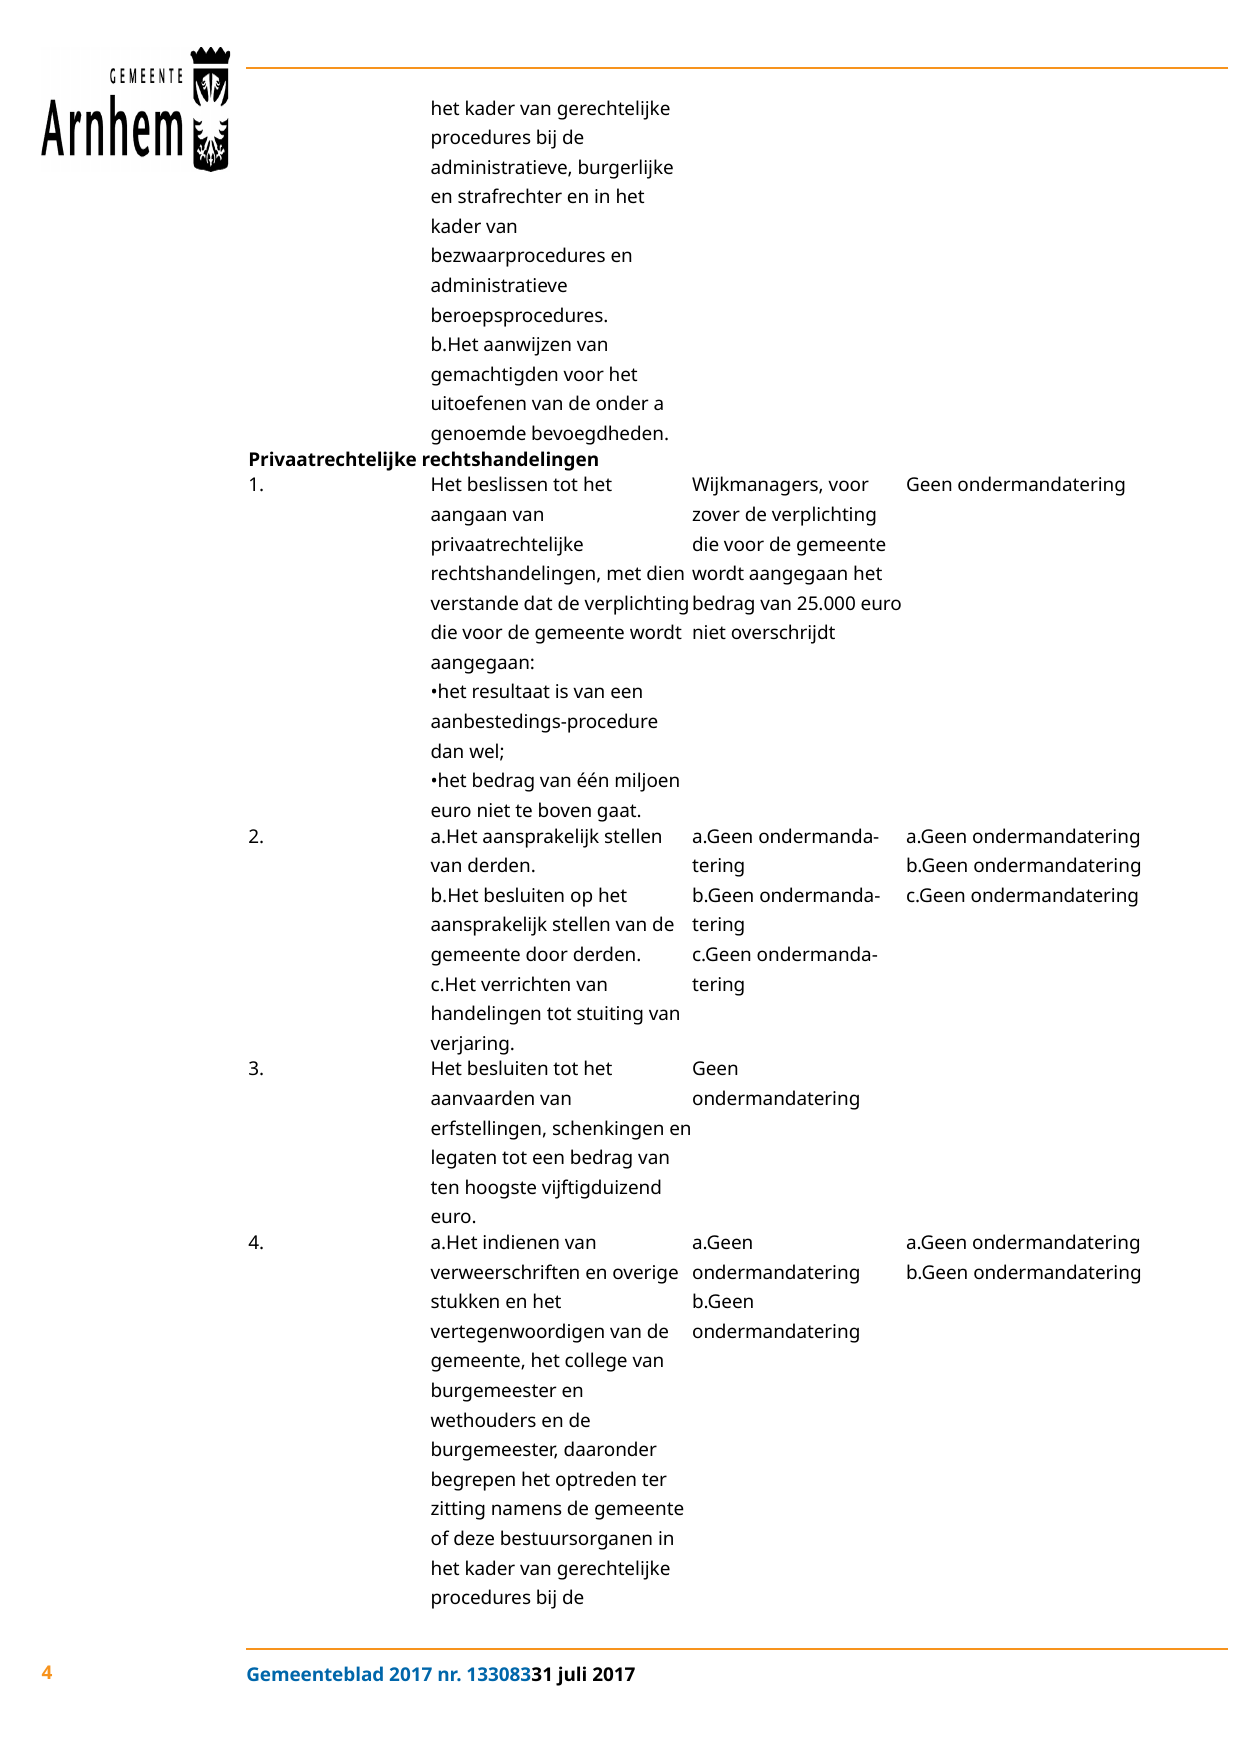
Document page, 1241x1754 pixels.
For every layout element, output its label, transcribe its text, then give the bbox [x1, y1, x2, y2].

table_cell Het beslissen tot het aangaan van privaatrechtelijke rechtshandelingen, met dien verstande dat de verplichting die voor de gemeente wordt aangegaan: •het resultaat is van een aanbestedings-procedure dan wel; •het bedrag van één miljoen euro niet te boven gaat. [430, 472, 692, 823]
table_cell 3. [248, 1056, 430, 1229]
table_cell a.Geen ondermandatering b.Geen ondermandatering [692, 1229, 906, 1610]
table_cell a.Geen ondermanda-tering b.Geen ondermanda-tering c.Geen ondermanda-tering [692, 823, 906, 1056]
table_cell [906, 446, 1152, 472]
table_cell a.Geen ondermandatering b.Geen ondermandatering [906, 1229, 1152, 1610]
table_cell Geen ondermandatering [692, 1056, 906, 1229]
picture [41, 47, 231, 172]
table_cell Het besluiten tot het aanvaarden van erfstellingen, schenkingen en legaten tot een bedrag van ten hoogste vijftigduizend euro. [430, 1056, 692, 1229]
table_cell Privaatrechtelijke rechtshandelingen [248, 446, 906, 472]
table_cell a.Het indienen van verweerschriften en overige stukken en het vertegenwoordigen van de gemeente, het college van burgemeester en wethouders en de burgemeester, daaronder begrepen het optreden ter zitting namens de gemeente of deze bestuursorganen in het kader van gerechtelijke procedures bij de [430, 1229, 692, 1610]
table_cell [692, 95, 906, 446]
table_cell 1. [248, 472, 430, 823]
table_cell [248, 95, 430, 446]
table_cell 4. [248, 1229, 430, 1610]
table_cell [906, 95, 1152, 446]
table_cell a.Het aansprakelijk stellen van derden. b.Het besluiten op het aansprakelijk stellen van de gemeente door derden. c.Het verrichten van handelingen tot stuiting van verjaring. [430, 823, 692, 1056]
table_cell a.Geen ondermandatering b.Geen ondermandatering c.Geen ondermandatering [906, 823, 1152, 1056]
table_cell Geen ondermandatering [906, 472, 1152, 823]
table_cell Wijkmanagers, voor zover de verplichting die voor de gemeente wordt aangegaan het bedrag van 25.000 euro niet overschrijdt [692, 472, 906, 823]
table_cell het kader van gerechtelijke procedures bij de administratieve, burgerlijke en strafrechter en in het kader van bezwaarprocedures en administratieve beroepsprocedures. b.Het aanwijzen van gemachtigden voor het uitoefenen van de onder a genoemde bevoegdheden. [430, 95, 692, 446]
table_cell 2. [248, 823, 430, 1056]
table_cell [906, 1056, 1152, 1229]
